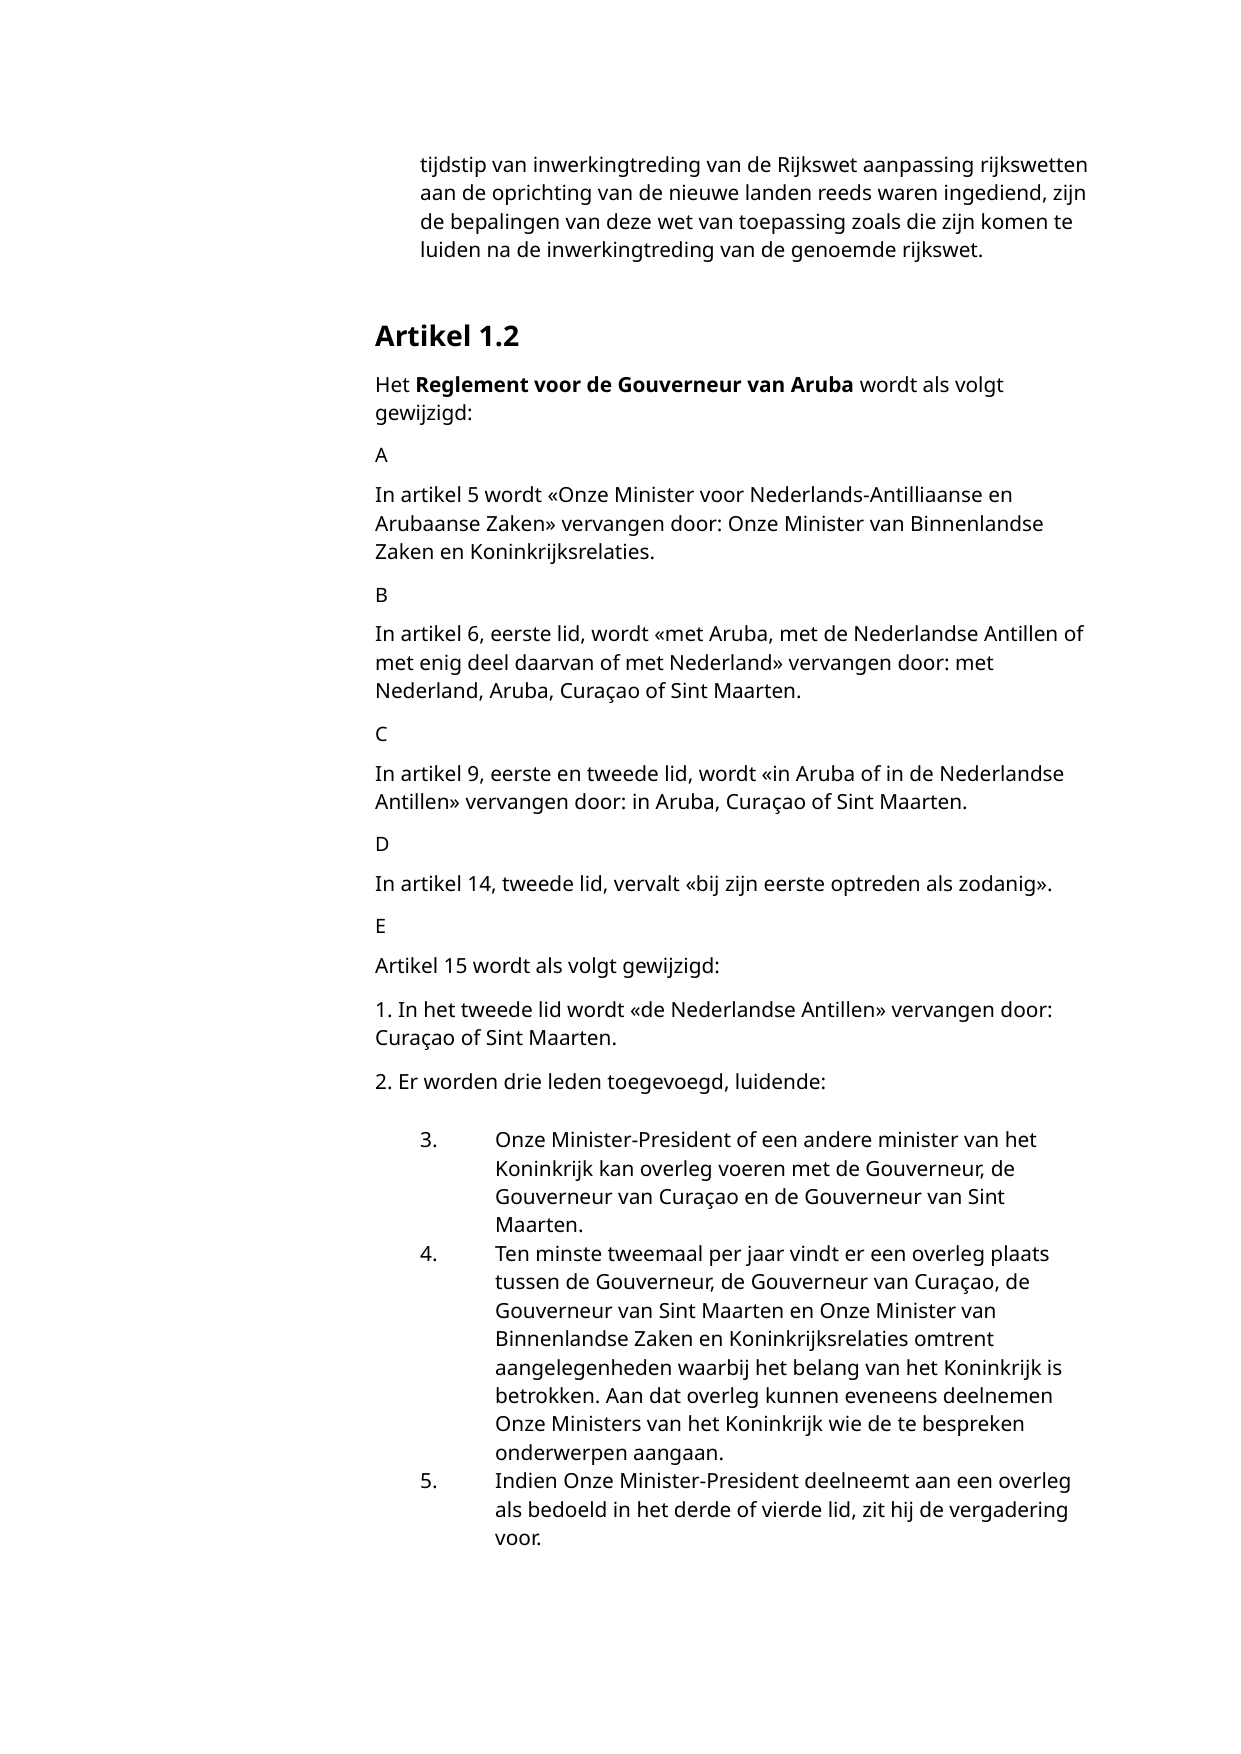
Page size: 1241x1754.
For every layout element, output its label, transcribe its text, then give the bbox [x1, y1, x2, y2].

text C [375, 720, 1090, 747]
list Onze Minister-President of een andere minister van het Koninkrijk kan overleg voeren met de Gouverneur, de Gouverneur van Curaçao en de Gouverneur van Sint Maarten. [420, 1125, 1090, 1239]
text D [375, 831, 1090, 857]
text Artikel 15 wordt als volgt gewijzigd: [375, 951, 1090, 980]
text E [375, 913, 1090, 940]
text In artikel 14, tweede lid, vervalt «bij zijn eerste optreden als zodanig». [375, 869, 1090, 898]
text B [375, 581, 1090, 608]
subtitle Artikel 1.2 [375, 316, 1090, 355]
text A [375, 442, 1090, 469]
text 1. In het tweede lid wordt «de Nederlandse Antillen» vervangen door: Curaçao of Sint Maarten. [375, 995, 1090, 1052]
text 2. Er worden drie leden toegevoegd, luidende: [375, 1067, 1090, 1095]
text In artikel 6, eerste lid, wordt «met Aruba, met de Nederlandse Antillen of met enig deel daarvan of met Nederland» vervangen door: met Nederland, Aruba, Curaçao of Sint Maarten. [375, 619, 1090, 705]
text In artikel 9, eerste en tweede lid, wordt «in Aruba of in de Nederlandse Antillen» vervangen door: in Aruba, Curaçao of Sint Maarten. [375, 759, 1090, 816]
text Het Reglement voor de Gouverneur van Aruba wordt als volgt gewijzigd: [375, 370, 1090, 427]
text In artikel 5 wordt «Onze Minister voor Nederlands-Antilliaanse en Arubaanse Zaken» vervangen door: Onze Minister van Binnenlandse Zaken en Koninkrijksrelaties. [375, 481, 1090, 566]
text tijdstip van inwerkingtreding van de Rijkswet aanpassing rijkswetten aan de oprichting van de nieuwe landen reeds waren ingediend, zijn de bepalingen van deze wet van toepassing zoals die zijn komen te luiden na de inwerkingtreding van de genoemde rijkswet. [420, 150, 1090, 264]
list Indien Onze Minister-President deelneemt aan een overleg als bedoeld in het derde of vierde lid, zit hij de vergadering voor. [420, 1466, 1090, 1552]
list Ten minste tweemaal per jaar vindt er een overleg plaats tussen de Gouverneur, de Gouverneur van Curaçao, de Gouverneur van Sint Maarten en Onze Minister van Binnenlandse Zaken en Koninkrijksrelaties omtrent aangelegenheden waarbij het belang van het Koninkrijk is betrokken. Aan dat overleg kunnen eveneens deelnemen Onze Ministers van het Koninkrijk wie de te bespreken onderwerpen aangaan. [420, 1239, 1090, 1466]
